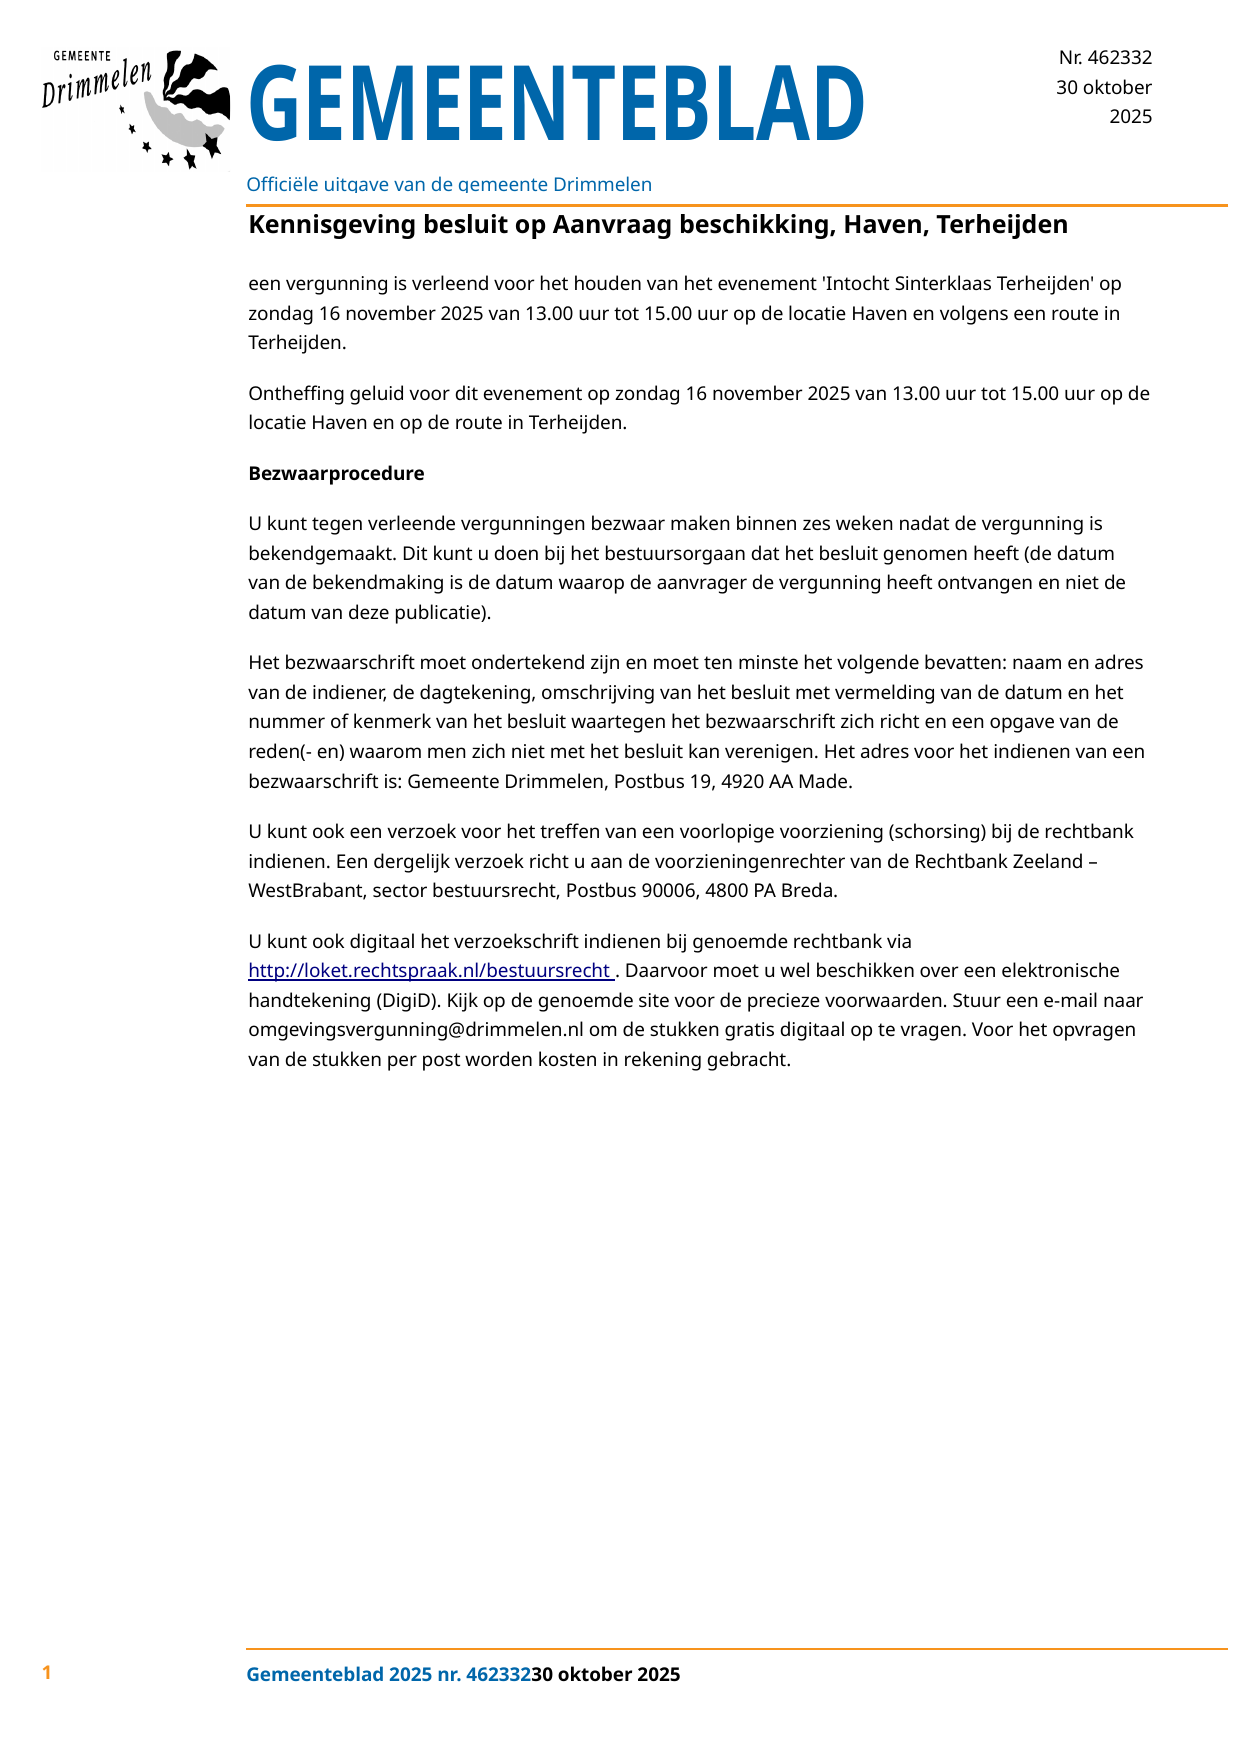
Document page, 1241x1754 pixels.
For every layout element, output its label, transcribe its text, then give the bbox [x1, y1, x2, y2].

text Bezwaarprocedure [248, 460, 1152, 486]
text U kunt ook digitaal het verzoekschrift indienen bij genoemde rechtbank via http://loket.rechtspraak.nl/bestuursrecht . Daarvoor moet u wel beschikken over een elektronische handtekening (DigiD). Kijk op de genoemde site voor de precieze voorwaarden. Stuur een e-mail naar omgevingsvergunning@drimmelen.nl om de stukken gratis digitaal op te vragen. Voor het opvragen van de stukken per post worden kosten in rekening gebracht. [248, 928, 1152, 1072]
text een vergunning is verleend voor het houden van het evenement 'Intocht Sinterklaas Terheijden' op zondag 16 november 2025 van 13.00 uur tot 15.00 uur op de locatie Haven en volgens een route in Terheijden. [248, 270, 1152, 355]
text Ontheffing geluid voor dit evenement op zondag 16 november 2025 van 13.00 uur tot 15.00 uur op de locatie Haven en op de route in Terheijden. [248, 380, 1152, 435]
text U kunt tegen verleende vergunningen bezwaar maken binnen zes weken nadat de vergunning is bekendgemaakt. Dit kunt u doen bij het bestuursorgaan dat het besluit genomen heeft (de datum van de bekendmaking is de datum waarop de aanvrager de vergunning heeft ontvangen en niet de datum van deze publicatie). [248, 510, 1152, 625]
picture [41, 47, 231, 172]
text Het bezwaarschrift moet ondertekend zijn en moet ten minste het volgende bevatten: naam en adres van de indiener, de dagtekening, omschrijving van het besluit met vermelding van de datum en het nummer of kenmerk van het besluit waartegen het bezwaarschrift zich richt en een opgave van de reden(- en) waarom men zich niet met het besluit kan verenigen. Het adres voor het indienen van een bezwaarschrift is: Gemeente Drimmelen, Postbus 19, 4920 AA Made. [248, 649, 1152, 793]
text Kennisgeving besluit op Aanvraag beschikking, Haven, Terheijden [248, 207, 1152, 241]
text U kunt ook een verzoek voor het treffen van een voorlopige voorziening (schorsing) bij de rechtbank indienen. Een dergelijk verzoek richt u aan de voorzieningenrechter van de Rechtbank Zeeland – WestBrabant, sector bestuursrecht, Postbus 90006, 4800 PA Breda. [248, 818, 1152, 903]
